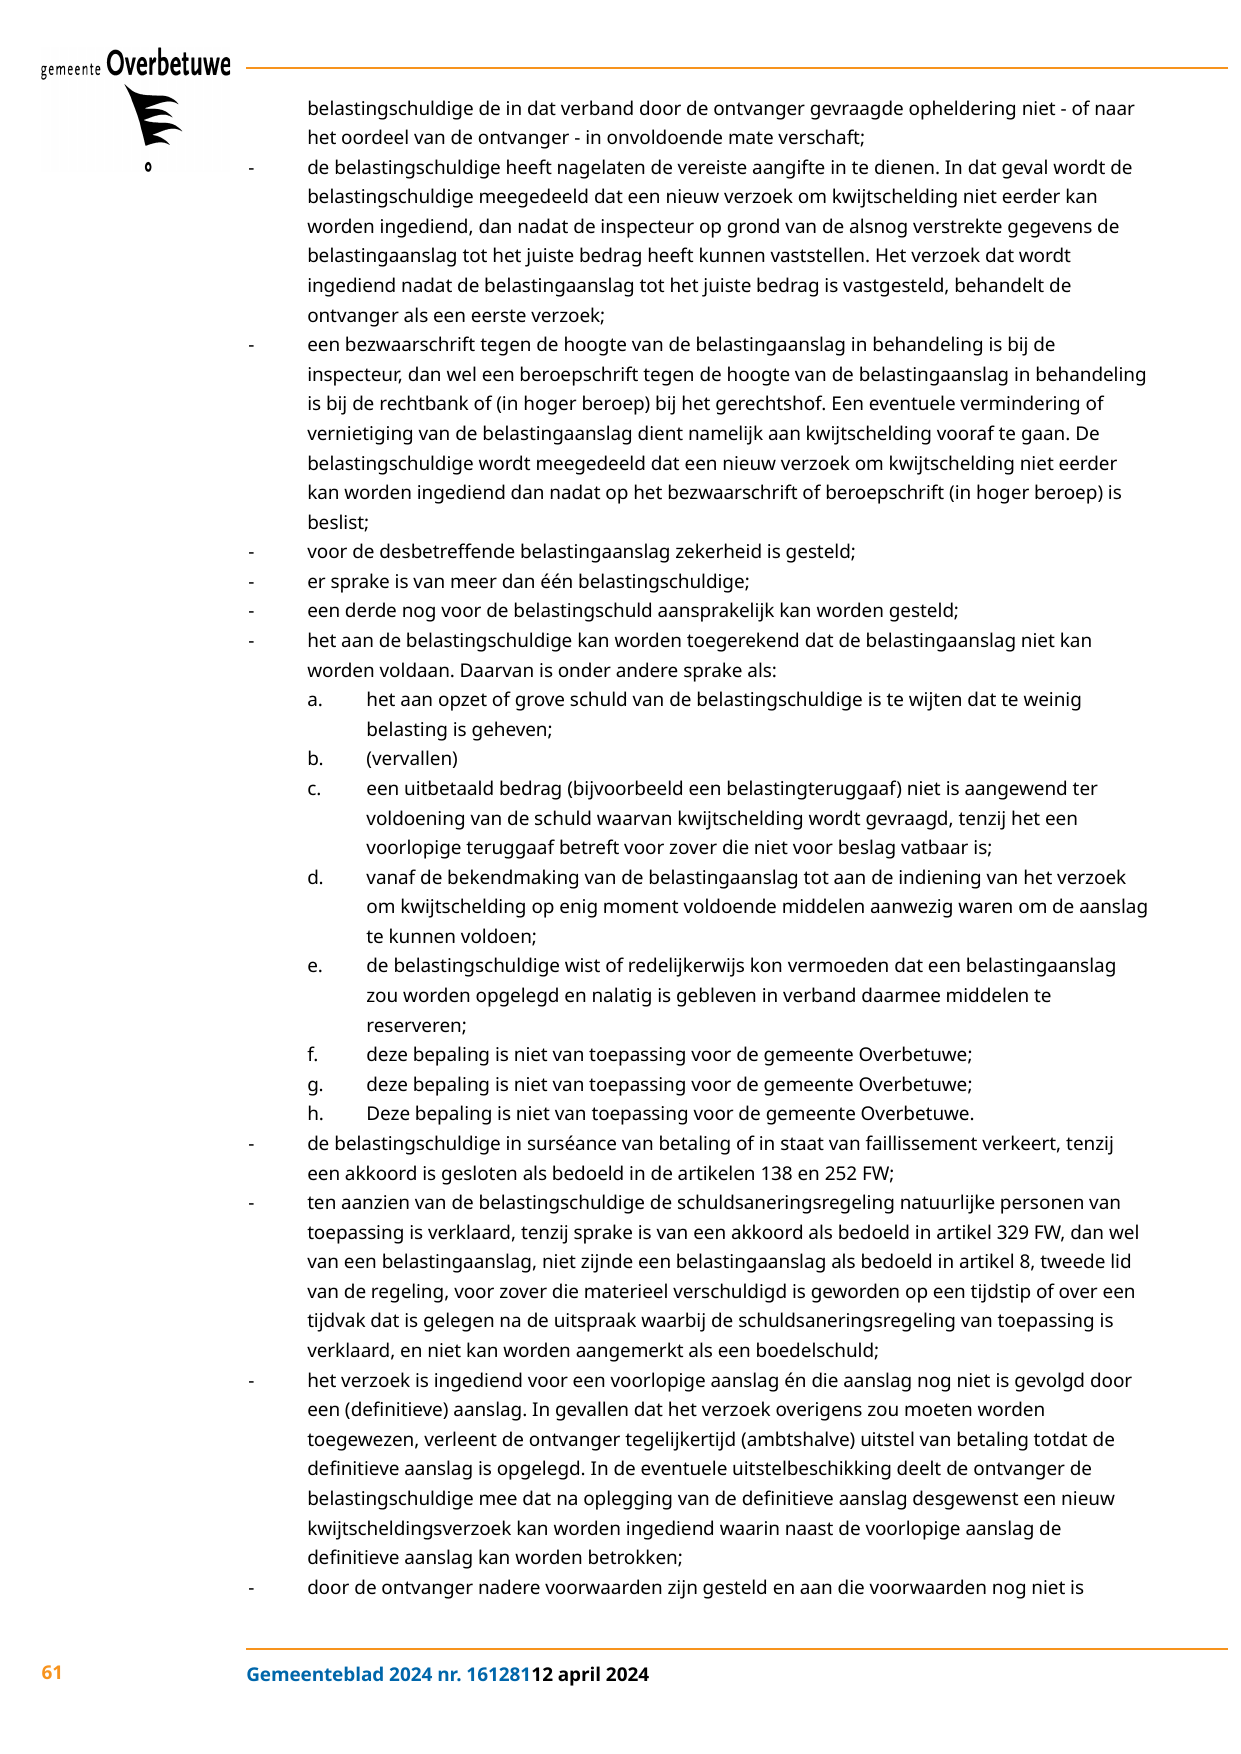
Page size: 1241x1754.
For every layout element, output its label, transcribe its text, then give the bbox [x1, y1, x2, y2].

list deze bepaling is niet van toepassing voor de gemeente Overbetuwe; [307, 1041, 1152, 1067]
list belastingschuldige de in dat verband door de ontvanger gevraagde opheldering niet - of naar het oordeel van de ontvanger - in onvoldoende mate verschaft; [248, 95, 1152, 150]
list het aan de belastingschuldige kan worden toegerekend dat de belastingaanslag niet kan worden voldaan. Daarvan is onder andere sprake als: [248, 627, 1152, 683]
list er sprake is van meer dan één belastingschuldige; [248, 568, 1152, 594]
list (vervallen) [307, 746, 1152, 771]
list ten aanzien van de belastingschuldige de schuldsaneringsregeling natuurlijke personen van toepassing is verklaard, tenzij sprake is van een akkoord als bedoeld in artikel 329 FW, dan wel van een belastingaanslag, niet zijnde een belastingaanslag als bedoeld in artikel 8, tweede lid van de regeling, voor zover die materieel verschuldigd is geworden op een tijdstip of over een tijdvak dat is gelegen na de uitspraak waarbij de schuldsaneringsregeling van toepassing is verklaard, en niet kan worden aangemerkt als een boedelschuld; [248, 1189, 1152, 1363]
list de belastingschuldige heeft nagelaten de vereiste aangifte in te dienen. In dat geval wordt de belastingschuldige meegedeeld dat een nieuw verzoek om kwijtschelding niet eerder kan worden ingediend, dan nadat de inspecteur op grond van de alsnog verstrekte gegevens de belastingaanslag tot het juiste bedrag heeft kunnen vaststellen. Het verzoek dat wordt ingediend nadat de belastingaanslag tot het juiste bedrag is vastgesteld, behandelt de ontvanger als een eerste verzoek; [248, 154, 1152, 328]
list een bezwaarschrift tegen de hoogte van de belastingaanslag in behandeling is bij de inspecteur, dan wel een beroepschrift tegen de hoogte van de belastingaanslag in behandeling is bij de rechtbank of (in hoger beroep) bij het gerechtshof. Een eventuele vermindering of vernietiging van de belastingaanslag dient namelijk aan kwijtschelding vooraf te gaan. De belastingschuldige wordt meegedeeld dat een nieuw verzoek om kwijtschelding niet eerder kan worden ingediend dan nadat op het bezwaarschrift of beroepschrift (in hoger beroep) is beslist; [248, 331, 1152, 535]
list deze bepaling is niet van toepassing voor de gemeente Overbetuwe; [307, 1071, 1152, 1097]
list de belastingschuldige in surséance van betaling of in staat van faillissement verkeert, tenzij een akkoord is gesloten als bedoeld in de artikelen 138 en 252 FW; [248, 1130, 1152, 1186]
list vanaf de bekendmaking van de belastingaanslag tot aan de indiening van het verzoek om kwijtschelding op enig moment voldoende middelen aanwezig waren om de aanslag te kunnen voldoen; [307, 864, 1152, 949]
list door de ontvanger nadere voorwaarden zijn gesteld en aan die voorwaarden nog niet is [248, 1574, 1152, 1600]
list het aan opzet of grove schuld van de belastingschuldige is te wijten dat te weinig belasting is geheven; [307, 686, 1152, 742]
list voor de desbetreffende belastingaanslag zekerheid is gesteld; [248, 538, 1152, 564]
list Deze bepaling is niet van toepassing voor de gemeente Overbetuwe. [307, 1101, 1152, 1126]
list een derde nog voor de belastingschuld aansprakelijk kan worden gesteld; [248, 598, 1152, 623]
picture [41, 47, 231, 172]
list het verzoek is ingediend voor een voorlopige aanslag én die aanslag nog niet is gevolgd door een (definitieve) aanslag. In gevallen dat het verzoek overigens zou moeten worden toegewezen, verleent de ontvanger tegelijkertijd (ambtshalve) uitstel van betaling totdat de definitieve aanslag is opgelegd. In de eventuele uitstelbeschikking deelt de ontvanger de belastingschuldige mee dat na oplegging van de definitieve aanslag desgewenst een nieuw kwijtscheldingsverzoek kan worden ingediend waarin naast de voorlopige aanslag de definitieve aanslag kan worden betrokken; [248, 1367, 1152, 1570]
list een uitbetaald bedrag (bijvoorbeeld een belastingteruggaaf) niet is aangewend ter voldoening van de schuld waarvan kwijtschelding wordt gevraagd, tenzij het een voorlopige teruggaaf betreft voor zover die niet voor beslag vatbaar is; [307, 775, 1152, 860]
list de belastingschuldige wist of redelijkerwijs kon vermoeden dat een belastingaanslag zou worden opgelegd en nalatig is gebleven in verband daarmee middelen te reserveren; [307, 953, 1152, 1038]
